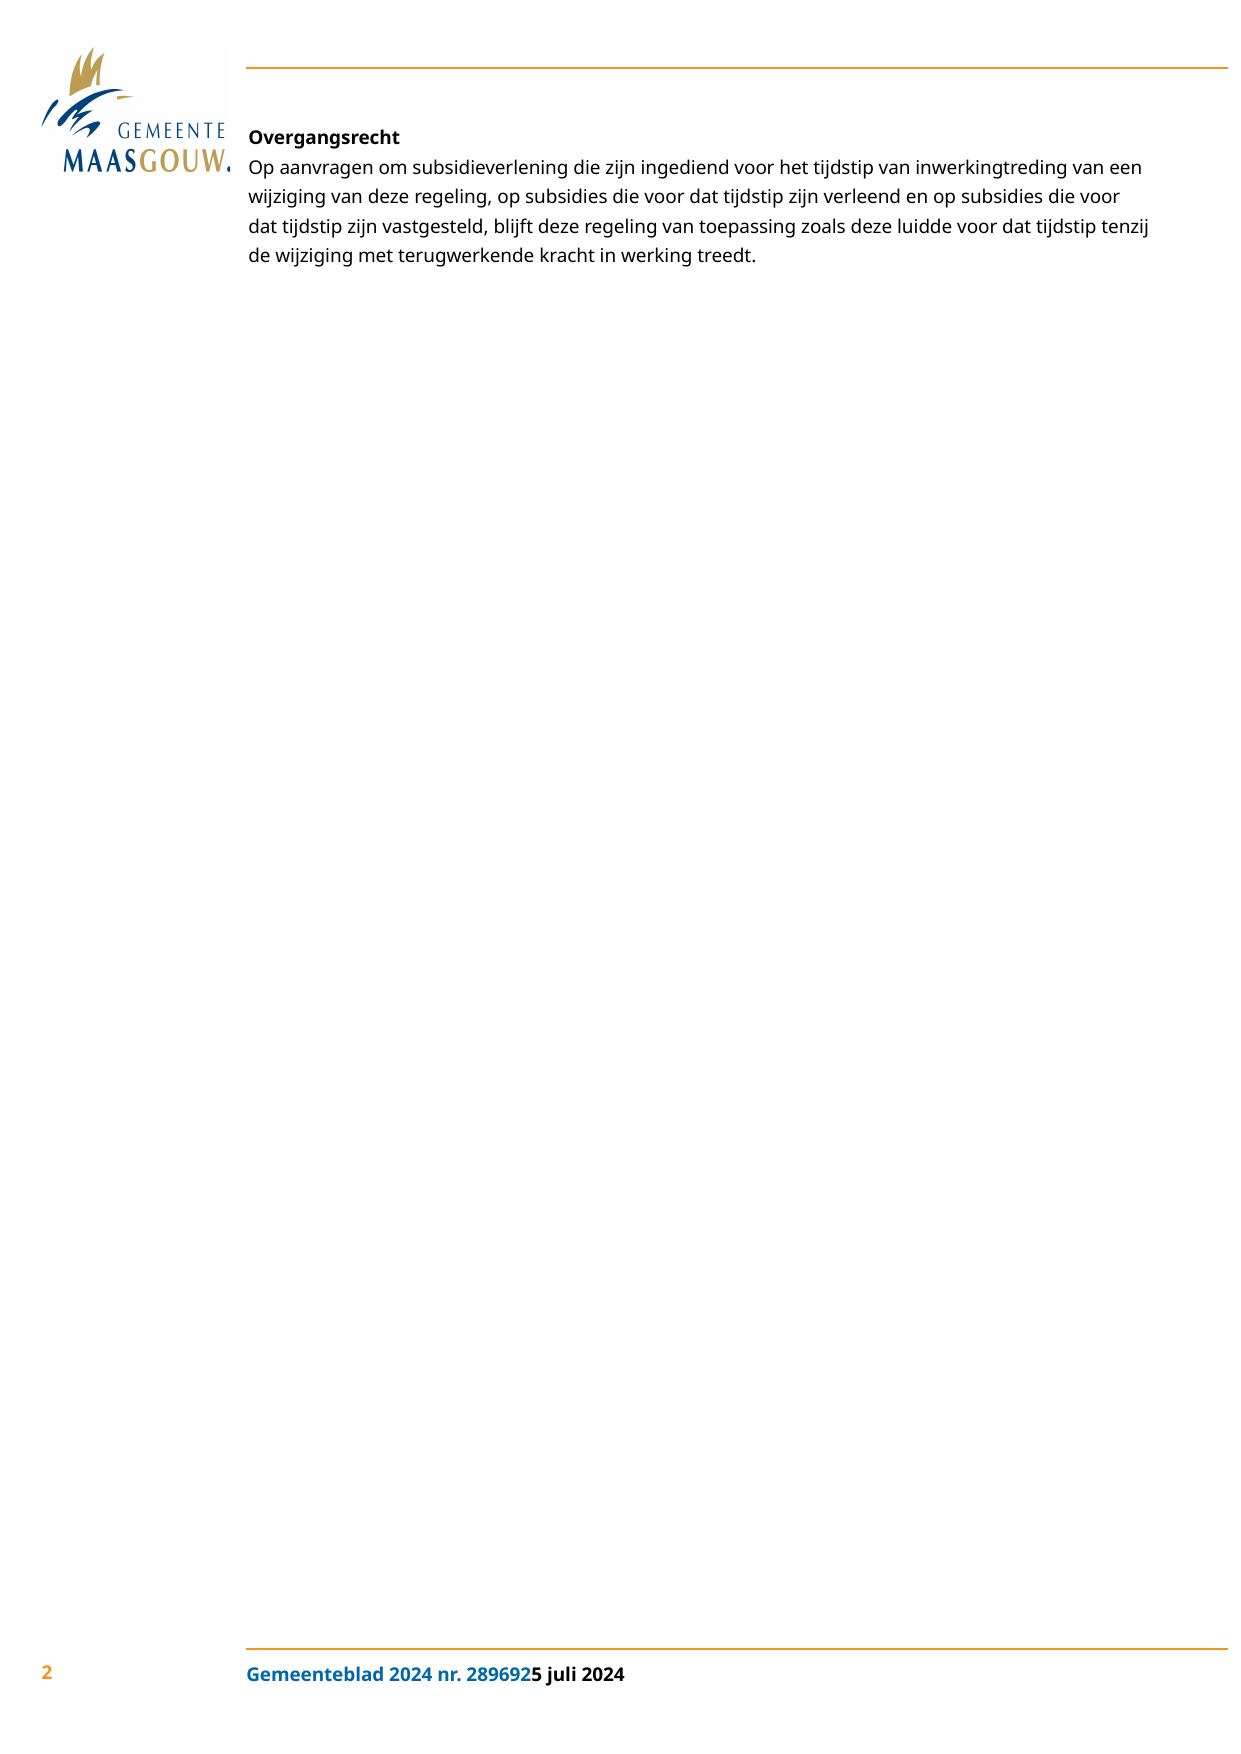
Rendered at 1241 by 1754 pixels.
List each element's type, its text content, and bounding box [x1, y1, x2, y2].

text Op aanvragen om subsidieverlening die zijn ingediend voor het tijdstip van inwerkingtreding van een wijziging van deze regeling, op subsidies die voor dat tijdstip zijn verleend en op subsidies die voor dat tijdstip zijn vastgesteld, blijft deze regeling van toepassing zoals deze luidde voor dat tijdstip tenzij de wijziging met terugwerkende kracht in werking treedt. [248, 154, 1152, 268]
text Overgangsrecht [248, 124, 1152, 150]
picture [41, 47, 231, 172]
